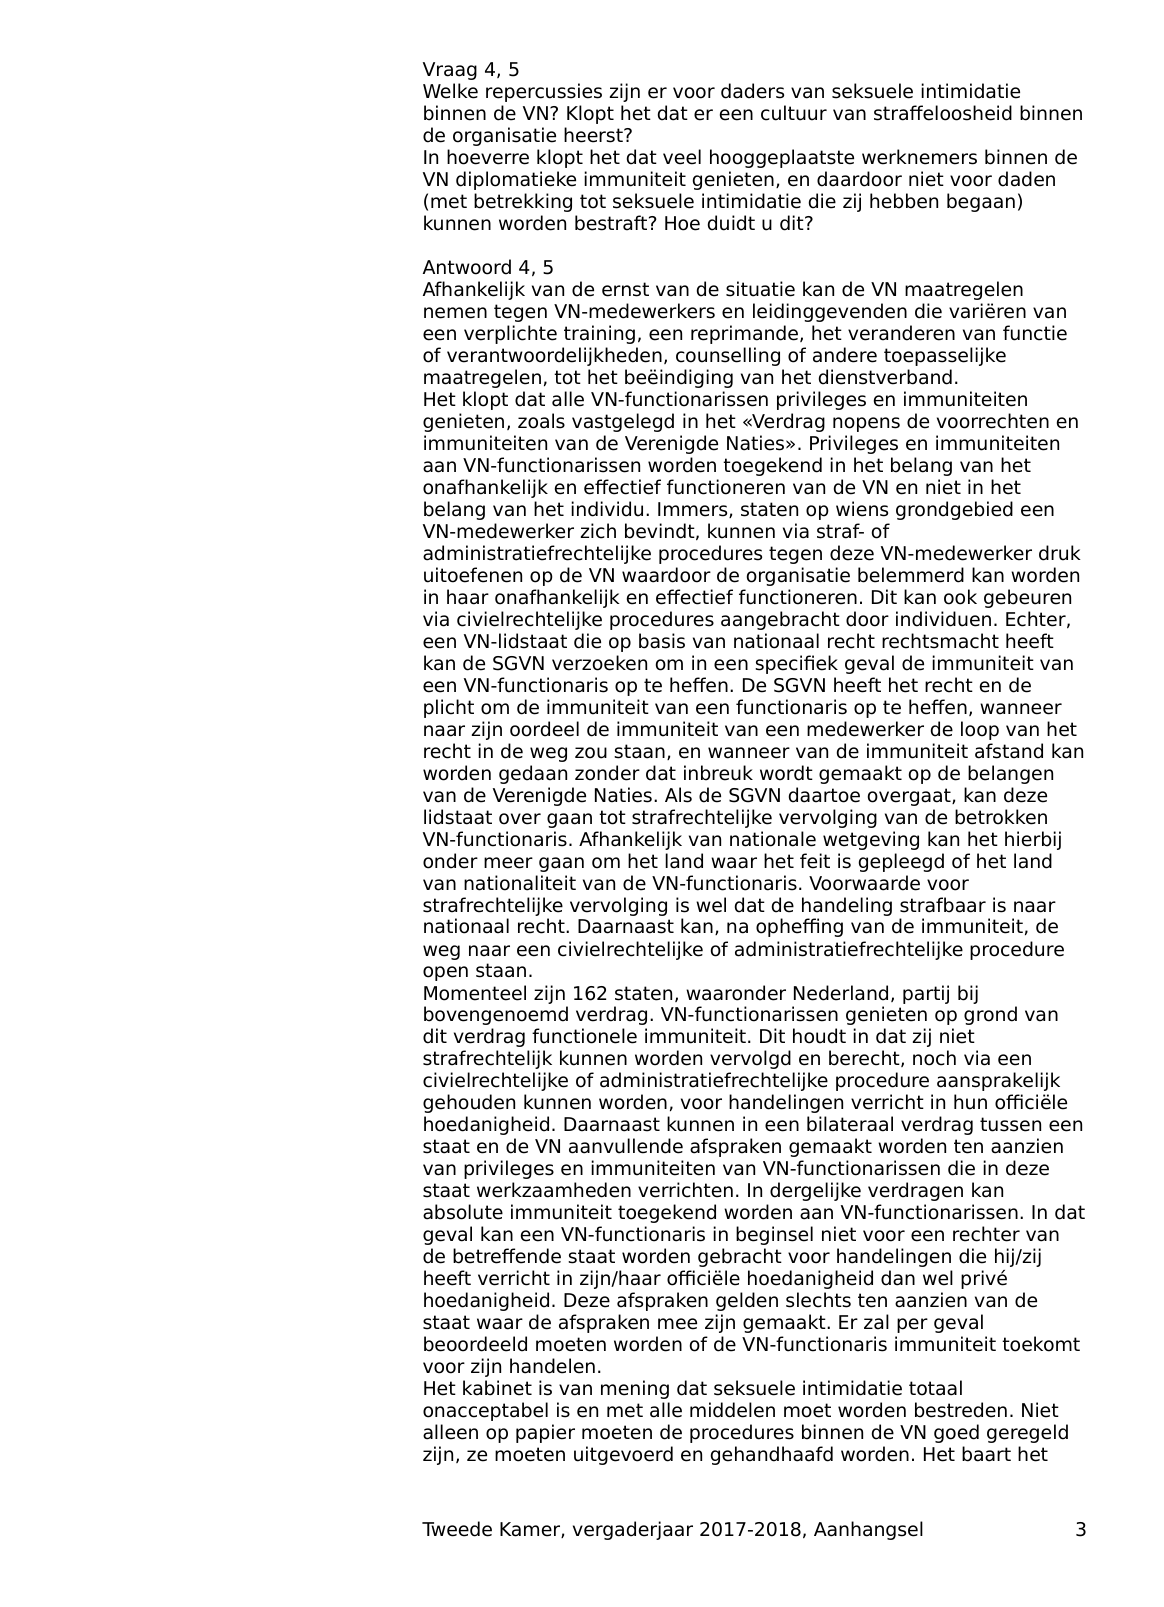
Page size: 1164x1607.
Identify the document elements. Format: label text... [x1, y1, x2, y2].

text In hoeverre klopt het dat veel hooggeplaatste werknemers binnen de VN diplomatieke immuniteit genieten, en daardoor niet voor daden (met betrekking tot seksuele intimidatie die zij hebben begaan) kunnen worden bestraft? Hoe duidt u dit? [422, 147, 1087, 235]
text Vraag 4, 5 [422, 59, 1087, 81]
text Momenteel zijn 162 staten, waaronder Nederland, partij bij bovengenoemd verdrag. VN-functionarissen genieten op grond van dit verdrag functionele immuniteit. Dit houdt in dat zij niet strafrechtelijk kunnen worden vervolgd en berecht, noch via een civielrechtelijke of administratiefrechtelijke procedure aansprakelijk gehouden kunnen worden, voor handelingen verricht in hun officiële hoedanigheid. Daarnaast kunnen in een bilateraal verdrag tussen een staat en de VN aanvullende afspraken gemaakt worden ten aanzien van privileges en immuniteiten van VN-functionarissen die in deze staat werkzaamheden verrichten. In dergelijke verdragen kan absolute immuniteit toegekend worden aan VN-functionarissen. In dat geval kan een VN-functionaris in beginsel niet voor een rechter van de betreffende staat worden gebracht voor handelingen die hij/zij heeft verricht in zijn/haar officiële hoedanigheid dan wel privé hoedanigheid. Deze afspraken gelden slechts ten aanzien van de staat waar de afspraken mee zijn gemaakt. Er zal per geval beoordeeld moeten worden of de VN-functionaris immuniteit toekomt voor zijn handelen. [422, 982, 1087, 1378]
text Antwoord 4, 5 [422, 257, 1087, 279]
text Welke repercussies zijn er voor daders van seksuele intimidatie binnen de VN? Klopt het dat er een cultuur van straffeloosheid binnen de organisatie heerst? [422, 81, 1087, 147]
text Het kabinet is van mening dat seksuele intimidatie totaal onacceptabel is en met alle middelen moet worden bestreden. Niet alleen op papier moeten de procedures binnen de VN goed geregeld zijn, ze moeten uitgevoerd en gehandhaafd worden. Het baart het [422, 1378, 1087, 1466]
text Het klopt dat alle VN-functionarissen privileges en immuniteiten genieten, zoals vastgelegd in het «Verdrag nopens de voorrechten en immuniteiten van de Verenigde Naties». Privileges en immuniteiten aan VN-functionarissen worden toegekend in het belang van het onafhankelijk en effectief functioneren van de VN en niet in het belang van het individu. Immers, staten op wiens grondgebied een VN-medewerker zich bevindt, kunnen via straf- of administratiefrechtelijke procedures tegen deze VN-medewerker druk uitoefenen op de VN waardoor de organisatie belemmerd kan worden in haar onafhankelijk en effectief functioneren. Dit kan ook gebeuren via civielrechtelijke procedures aangebracht door individuen. Echter, een VN-lidstaat die op basis van nationaal recht rechtsmacht heeft kan de SGVN verzoeken om in een specifiek geval de immuniteit van een VN-functionaris op te heffen. De SGVN heeft het recht en de plicht om de immuniteit van een functionaris op te heffen, wanneer naar zijn oordeel de immuniteit van een medewerker de loop van het recht in de weg zou staan, en wanneer van de immuniteit afstand kan worden gedaan zonder dat inbreuk wordt gemaakt op de belangen van de Verenigde Naties. Als de SGVN daartoe overgaat, kan deze lidstaat over gaan tot strafrechtelijke vervolging van de betrokken VN-functionaris. Afhankelijk van nationale wetgeving kan het hierbij onder meer gaan om het land waar het feit is gepleegd of het land van nationaliteit van de VN-functionaris. Voorwaarde voor strafrechtelijke vervolging is wel dat de handeling strafbaar is naar nationaal recht. Daarnaast kan, na opheffing van de immuniteit, de weg naar een civielrechtelijke of administratiefrechtelijke procedure open staan. [422, 389, 1087, 982]
text Afhankelijk van de ernst van de situatie kan de VN maatregelen nemen tegen VN-medewerkers en leidinggevenden die variëren van een verplichte training, een reprimande, het veranderen van functie of verantwoordelijkheden, counselling of andere toepasselijke maatregelen, tot het beëindiging van het dienstverband. [422, 279, 1087, 389]
